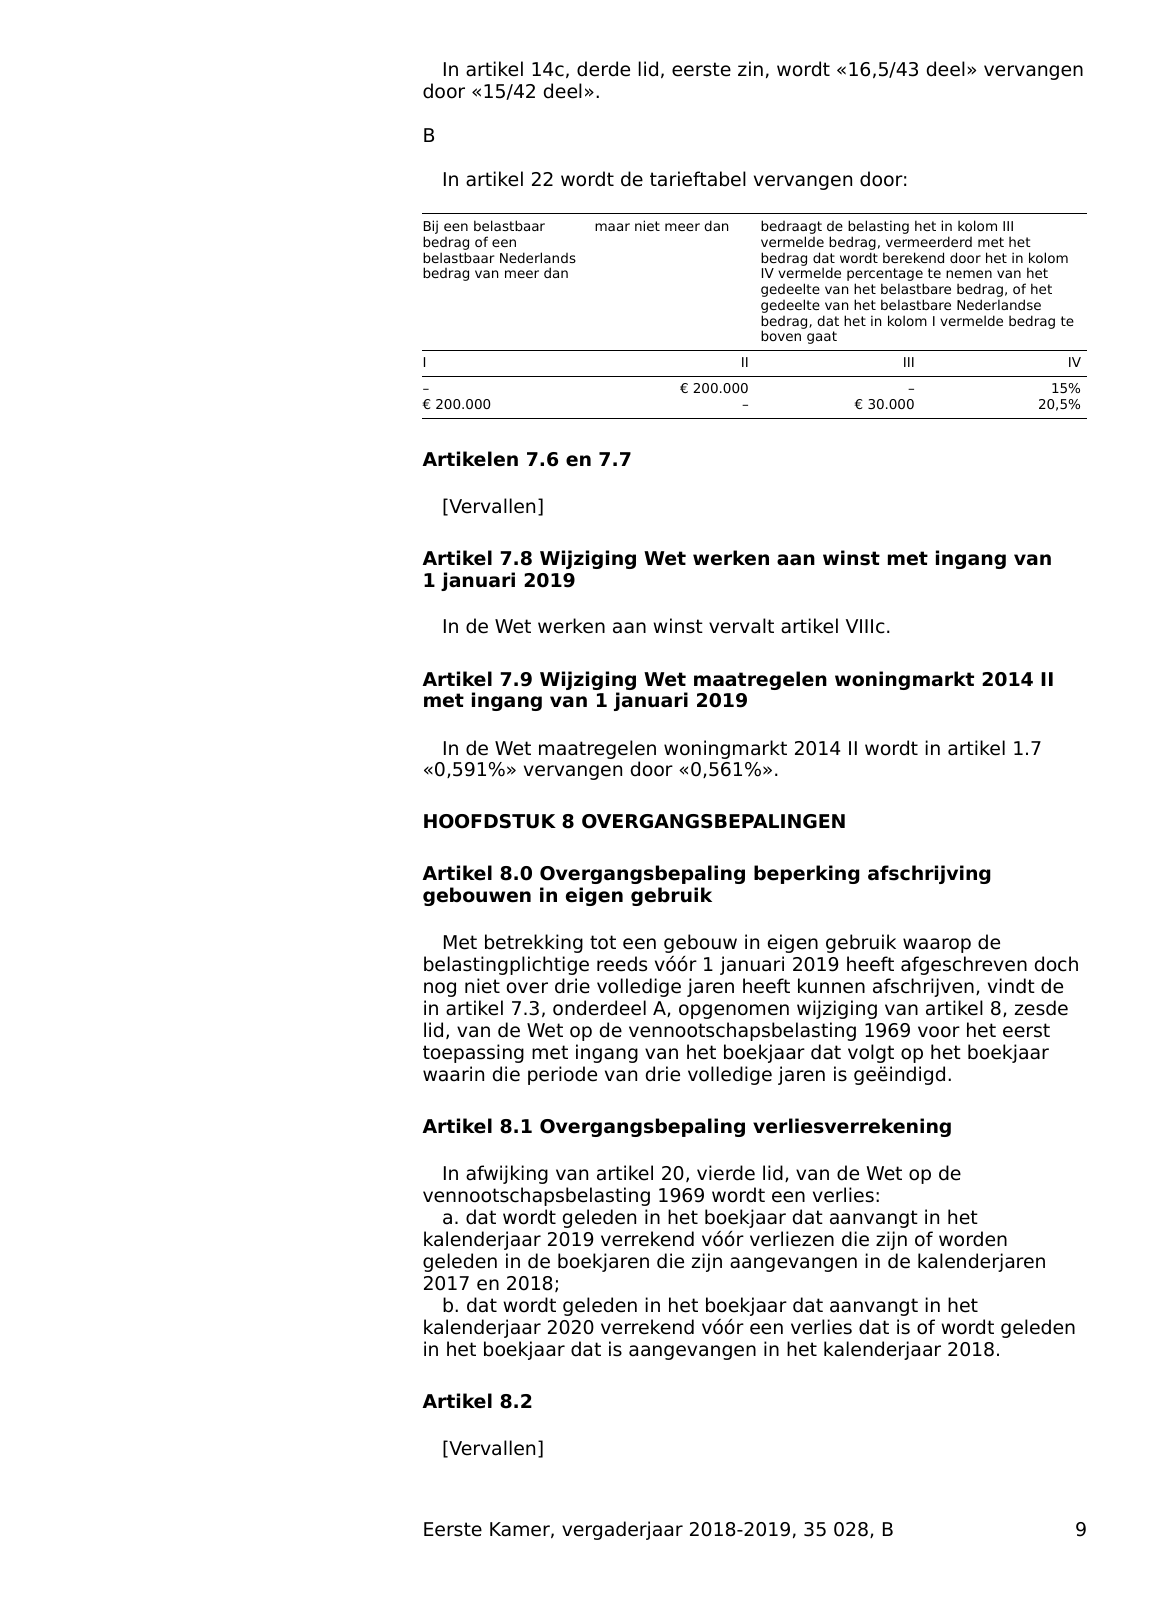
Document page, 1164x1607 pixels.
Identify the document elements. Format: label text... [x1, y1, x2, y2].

subtitle Artikel 8.2 [422, 1391, 1087, 1413]
table_cell – [588, 397, 754, 417]
subtitle Artikelen 7.6 en 7.7 [422, 448, 1087, 471]
text Met betrekking tot een gebouw in eigen gebruik waarop de belastingplichtige reeds vóór 1 januari 2019 heeft afgeschreven doch nog niet over drie volledige jaren heeft kunnen afschrijven, vindt de in artikel 7.3, onderdeel A, opgenomen wijziging van artikel 8, zesde lid, van de Wet op de vennootschapsbelasting 1969 voor het eerst toepassing met ingang van het boekjaar dat volgt op het boekjaar waarin die periode van drie volledige jaren is geëindigd. [422, 932, 1087, 1086]
table_cell € 200.000 [422, 397, 588, 417]
table_header maar niet meer dan [588, 214, 754, 349]
subtitle Artikel 7.8 Wijziging Wet werken aan winst met ingang van 1 januari 2019 [422, 547, 1087, 591]
table_header bedraagt de belasting het in kolom III vermelde bedrag, vermeerderd met het bedrag dat wordt berekend door het in kolom IV vermelde percentage te nemen van het gedeelte van het belastbare bedrag, of het gedeelte van het belastbare Nederlandse bedrag, dat het in kolom I vermelde bedrag te boven gaat [754, 214, 1087, 349]
text In artikel 22 wordt de tarieftabel vervangen door: [422, 169, 1087, 191]
table_cell € 30.000 [754, 397, 921, 417]
table_cell – [422, 377, 588, 397]
text In de Wet werken aan winst vervalt artikel VIIIc. [422, 616, 1087, 638]
table_cell € 200.000 [588, 377, 754, 397]
text [Vervallen] [422, 496, 1087, 517]
table_cell I [422, 351, 588, 376]
table_header Bij een belastbaar bedrag of een belastbaar Nederlands bedrag van meer dan [422, 214, 588, 349]
text In afwijking van artikel 20, vierde lid, van de Wet op de vennootschapsbelasting 1969 wordt een verlies: [422, 1163, 1087, 1207]
text B [422, 125, 1087, 147]
table_cell 20,5% [921, 397, 1087, 417]
table_cell 15% [921, 377, 1087, 397]
subtitle Artikel 7.9 Wijziging Wet maatregelen woningmarkt 2014 II met ingang van 1 januari 2019 [422, 668, 1087, 712]
table_cell – [754, 377, 921, 397]
table_cell IV [921, 351, 1087, 376]
text In de Wet maatregelen woningmarkt 2014 II wordt in artikel 1.7 «0,591%» vervangen door «0,561%». [422, 737, 1087, 781]
text [Vervallen] [422, 1438, 1087, 1460]
subtitle HOOFDSTUK 8 OVERGANGSBEPALINGEN [422, 811, 1087, 833]
subtitle Artikel 8.0 Overgangsbepaling beperking afschrijving gebouwen in eigen gebruik [422, 863, 1087, 907]
text In artikel 14c, derde lid, eerste zin, wordt «16,5/43 deel» vervangen door «15/42 deel». [422, 59, 1087, 103]
text b. dat wordt geleden in het boekjaar dat aanvangt in het kalenderjaar 2020 verrekend vóór een verlies dat is of wordt geleden in het boekjaar dat is aangevangen in het kalenderjaar 2018. [422, 1295, 1087, 1361]
subtitle Artikel 8.1 Overgangsbepaling verliesverrekening [422, 1116, 1087, 1138]
text a. dat wordt geleden in het boekjaar dat aanvangt in het kalenderjaar 2019 verrekend vóór verliezen die zijn of worden geleden in de boekjaren die zijn aangevangen in de kalenderjaren 2017 en 2018; [422, 1207, 1087, 1295]
table_cell II [588, 351, 754, 376]
table_cell III [754, 351, 921, 376]
